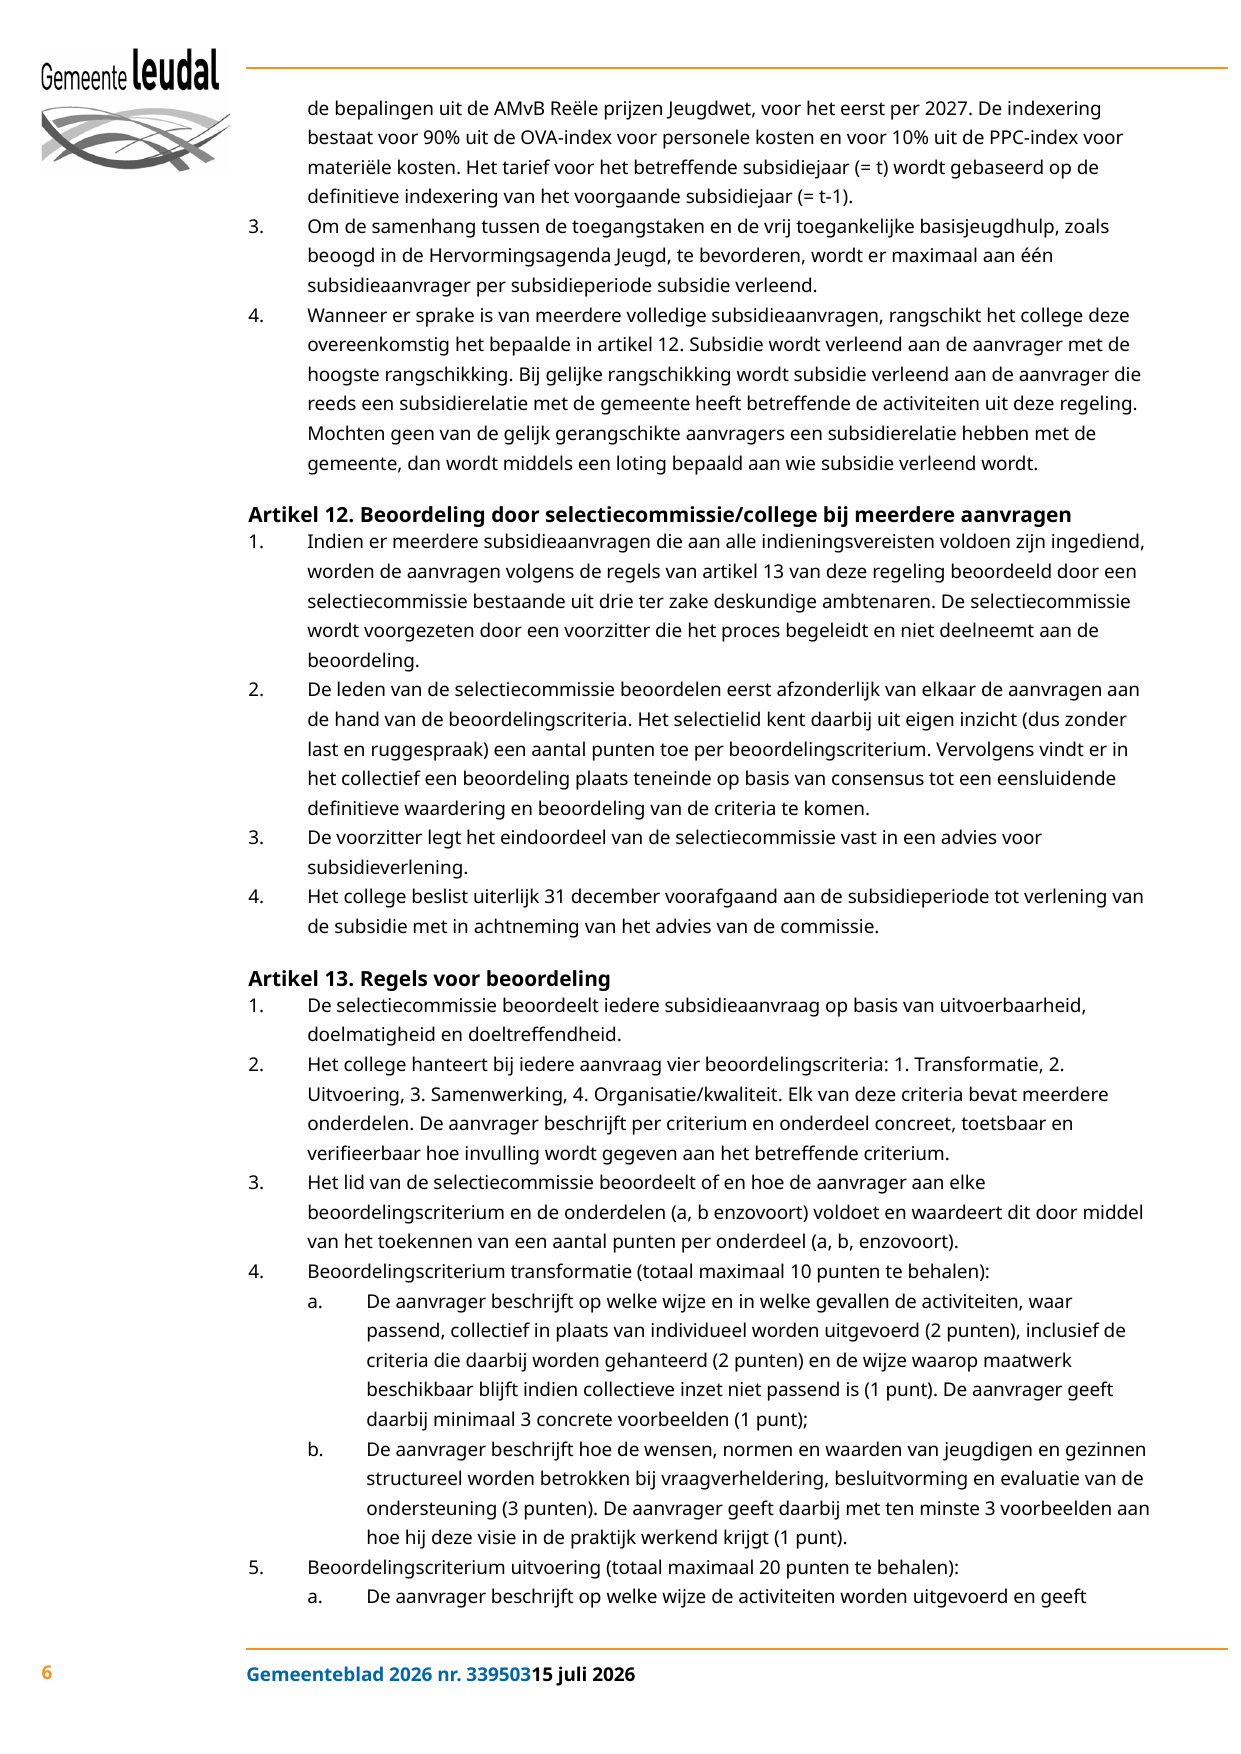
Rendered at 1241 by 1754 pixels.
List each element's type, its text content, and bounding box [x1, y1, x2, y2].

list Wanneer er sprake is van meerdere volledige subsidieaanvragen, rangschikt het college deze overeenkomstig het bepaalde in artikel 12. Subsidie wordt verleend aan de aanvrager met de hoogste rangschikking. Bij gelijke rangschikking wordt subsidie verleend aan de aanvrager die reeds een subsidierelatie met de gemeente heeft betreffende de activiteiten uit deze regeling. Mochten geen van de gelijk gerangschikte aanvragers een subsidierelatie hebben met de gemeente, dan wordt middels een loting bepaald aan wie subsidie verleend wordt. [248, 302, 1152, 476]
text Artikel 13. Regels voor beoordeling [248, 964, 1152, 992]
list De aanvrager beschrijft op welke wijze en in welke gevallen de activiteiten, waar passend, collectief in plaats van individueel worden uitgevoerd (2 punten), inclusief de criteria die daarbij worden gehanteerd (2 punten) en de wijze waarop maatwerk beschikbaar blijft indien collectieve inzet niet passend is (1 punt). De aanvrager geeft daarbij minimaal 3 concrete voorbeelden (1 punt); [307, 1288, 1152, 1432]
list De voorzitter legt het eindoordeel van de selectiecommissie vast in een advies voor subsidieverlening. [248, 824, 1152, 880]
list Het college beslist uiterlijk 31 december voorafgaand aan de subsidieperiode tot verlening van de subsidie met in achtneming van het advies van de commissie. [248, 884, 1152, 939]
list De selectiecommissie beoordeelt iedere subsidieaanvraag op basis van uitvoerbaarheid, doelmatigheid en doeltreffendheid. [248, 992, 1152, 1047]
picture [41, 47, 231, 172]
list Beoordelingscriterium uitvoering (totaal maximaal 20 punten te behalen): [248, 1554, 1152, 1580]
list Indien er meerdere subsidieaanvragen die aan alle indieningsvereisten voldoen zijn ingediend, worden de aanvragen volgens de regels van artikel 13 van deze regeling beoordeeld door een selectiecommissie bestaande uit drie ter zake deskundige ambtenaren. De selectiecommissie wordt voorgezeten door een voorzitter die het proces begeleidt en niet deelneemt aan de beoordeling. [248, 529, 1152, 673]
text Artikel 12. Beoordeling door selectiecommissie/college bij meerdere aanvragen [248, 500, 1152, 529]
list de bepalingen uit de AMvB Reële prijzen Jeugdwet, voor het eerst per 2027. De indexering bestaat voor 90% uit de OVA-index voor personele kosten en voor 10% uit de PPC-index voor materiële kosten. Het tarief voor het betreffende subsidiejaar (= t) wordt gebaseerd op de definitieve indexering van het voorgaande subsidiejaar (= t-1). [248, 95, 1152, 209]
list De aanvrager beschrijft op welke wijze de activiteiten worden uitgevoerd en geeft [307, 1584, 1152, 1609]
list De leden van de selectiecommissie beoordelen eerst afzonderlijk van elkaar de aanvragen aan de hand van de beoordelingscriteria. Het selectielid kent daarbij uit eigen inzicht (dus zonder last en ruggespraak) een aantal punten toe per beoordelingscriterium. Vervolgens vindt er in het collectief een beoordeling plaats teneinde op basis van consensus tot een eensluidende definitieve waardering en beoordeling van de criteria te komen. [248, 677, 1152, 821]
list Het lid van de selectiecommissie beoordeelt of en hoe de aanvrager aan elke beoordelingscriterium en de onderdelen (a, b enzovoort) voldoet en waardeert dit door middel van het toekennen van een aantal punten per onderdeel (a, b, enzovoort). [248, 1169, 1152, 1254]
list Beoordelingscriterium transformatie (totaal maximaal 10 punten te behalen): [248, 1258, 1152, 1284]
list Het college hanteert bij iedere aanvraag vier beoordelingscriteria: 1. Transformatie, 2. Uitvoering, 3. Samenwerking, 4. Organisatie/kwaliteit. Elk van deze criteria bevat meerdere onderdelen. De aanvrager beschrijft per criterium en onderdeel concreet, toetsbaar en verifieerbaar hoe invulling wordt gegeven aan het betreffende criterium. [248, 1051, 1152, 1166]
list De aanvrager beschrijft hoe de wensen, normen en waarden van jeugdigen en gezinnen structureel worden betrokken bij vraagverheldering, besluitvorming en evaluatie van de ondersteuning (3 punten). De aanvrager geeft daarbij met ten minste 3 voorbeelden aan hoe hij deze visie in de praktijk werkend krijgt (1 punt). [307, 1436, 1152, 1550]
list Om de samenhang tussen de toegangstaken en de vrij toegankelijke basisjeugdhulp, zoals beoogd in de Hervormingsagenda Jeugd, te bevorderen, wordt er maximaal aan één subsidieaanvrager per subsidieperiode subsidie verleend. [248, 213, 1152, 298]
